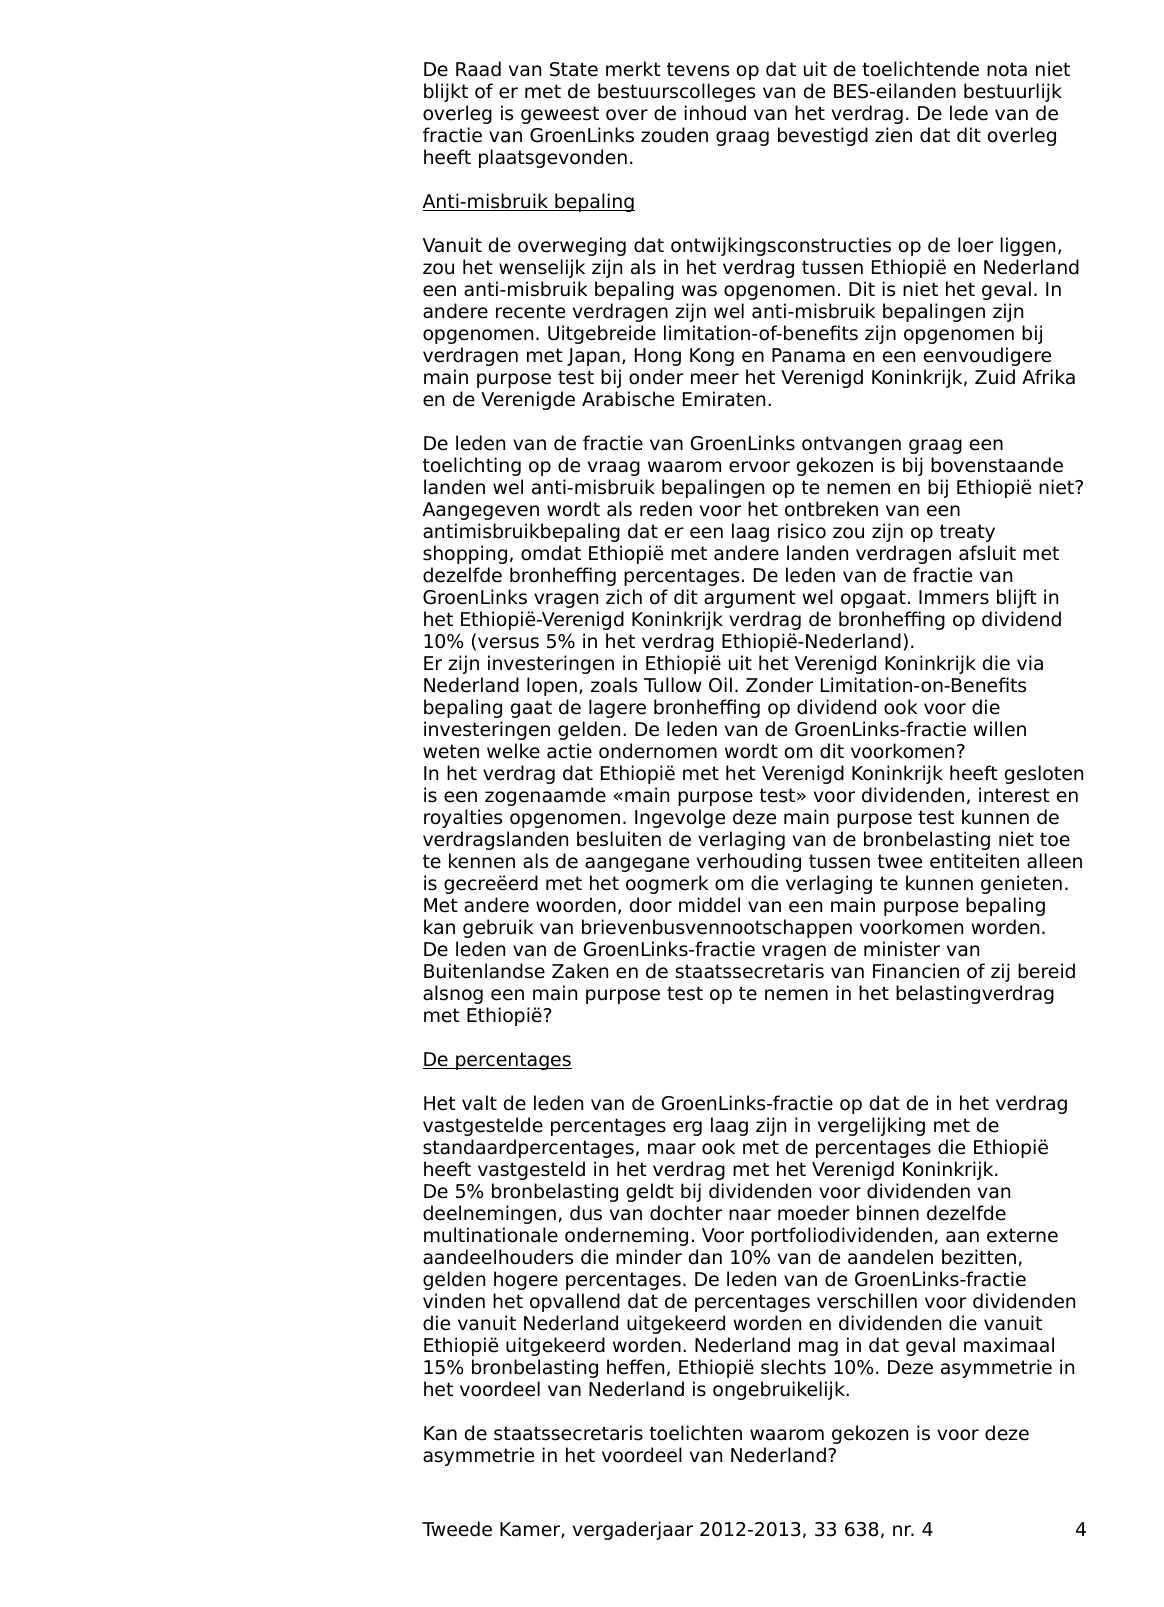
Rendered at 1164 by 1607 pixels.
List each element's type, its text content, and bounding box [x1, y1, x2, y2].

subtitle De percentages [422, 1049, 1087, 1071]
text De Raad van State merkt tevens op dat uit de toelichtende nota niet blijkt of er met de bestuurscolleges van de BES-eilanden bestuurlijk overleg is geweest over de inhoud van het verdrag. De lede van de fractie van GroenLinks zouden graag bevestigd zien dat dit overleg heeft plaatsgevonden. [422, 59, 1087, 169]
text Aangegeven wordt als reden voor het ontbreken van een antimisbruikbepaling dat er een laag risico zou zijn op treaty shopping, omdat Ethiopië met andere landen verdragen afsluit met dezelfde bronheffing percentages. De leden van de fractie van GroenLinks vragen zich of dit argument wel opgaat. Immers blijft in het Ethiopië-Verenigd Koninkrijk verdrag de bronheffing op dividend 10% (versus 5% in het verdrag Ethiopië-Nederland). [422, 499, 1087, 653]
text Vanuit de overweging dat ontwijkingsconstructies op de loer liggen, zou het wenselijk zijn als in het verdrag tussen Ethiopië en Nederland een anti-misbruik bepaling was opgenomen. Dit is niet het geval. In andere recente verdragen zijn wel anti-misbruik bepalingen zijn opgenomen. Uitgebreide limitation-of-benefits zijn opgenomen bij verdragen met Japan, Hong Kong en Panama en een eenvoudigere main purpose test bij onder meer het Verenigd Koninkrijk, Zuid Afrika en de Verenigde Arabische Emiraten. [422, 235, 1087, 411]
text De leden van de fractie van GroenLinks ontvangen graag een toelichting op de vraag waarom ervoor gekozen is bij bovenstaande landen wel anti-misbruik bepalingen op te nemen en bij Ethiopië niet? [422, 433, 1087, 499]
text Er zijn investeringen in Ethiopië uit het Verenigd Koninkrijk die via Nederland lopen, zoals Tullow Oil. Zonder Limitation-on-Benefits bepaling gaat de lagere bronheffing op dividend ook voor die investeringen gelden. De leden van de GroenLinks-fractie willen weten welke actie ondernomen wordt om dit voorkomen? [422, 653, 1087, 763]
text De leden van de GroenLinks-fractie vragen de minister van Buitenlandse Zaken en de staatssecretaris van Financien of zij bereid alsnog een main purpose test op te nemen in het belastingverdrag met Ethiopië? [422, 939, 1087, 1027]
subtitle Anti-misbruik bepaling [422, 191, 1087, 213]
text Het valt de leden van de GroenLinks-fractie op dat de in het verdrag vastgestelde percentages erg laag zijn in vergelijking met de standaardpercentages, maar ook met de percentages die Ethiopië heeft vastgesteld in het verdrag met het Verenigd Koninkrijk. [422, 1093, 1087, 1181]
text De 5% bronbelasting geldt bij dividenden voor dividenden van deelnemingen, dus van dochter naar moeder binnen dezelfde multinationale onderneming. Voor portfoliodividenden, aan externe aandeelhouders die minder dan 10% van de aandelen bezitten, gelden hogere percentages. De leden van de GroenLinks-fractie vinden het opvallend dat de percentages verschillen voor dividenden die vanuit Nederland uitgekeerd worden en dividenden die vanuit Ethiopië uitgekeerd worden. Nederland mag in dat geval maximaal 15% bronbelasting heffen, Ethiopië slechts 10%. Deze asymmetrie in het voordeel van Nederland is ongebruikelijk. [422, 1181, 1087, 1401]
text In het verdrag dat Ethiopië met het Verenigd Koninkrijk heeft gesloten is een zogenaamde «main purpose test» voor dividenden, interest en royalties opgenomen. Ingevolge deze main purpose test kunnen de verdragslanden besluiten de verlaging van de bronbelasting niet toe te kennen als de aangegane verhouding tussen twee entiteiten alleen is gecreëerd met het oogmerk om die verlaging te kunnen genieten. Met andere woorden, door middel van een main purpose bepaling kan gebruik van brievenbusvennootschappen voorkomen worden. [422, 763, 1087, 939]
text Kan de staatssecretaris toelichten waarom gekozen is voor deze asymmetrie in het voordeel van Nederland? [422, 1423, 1087, 1467]
